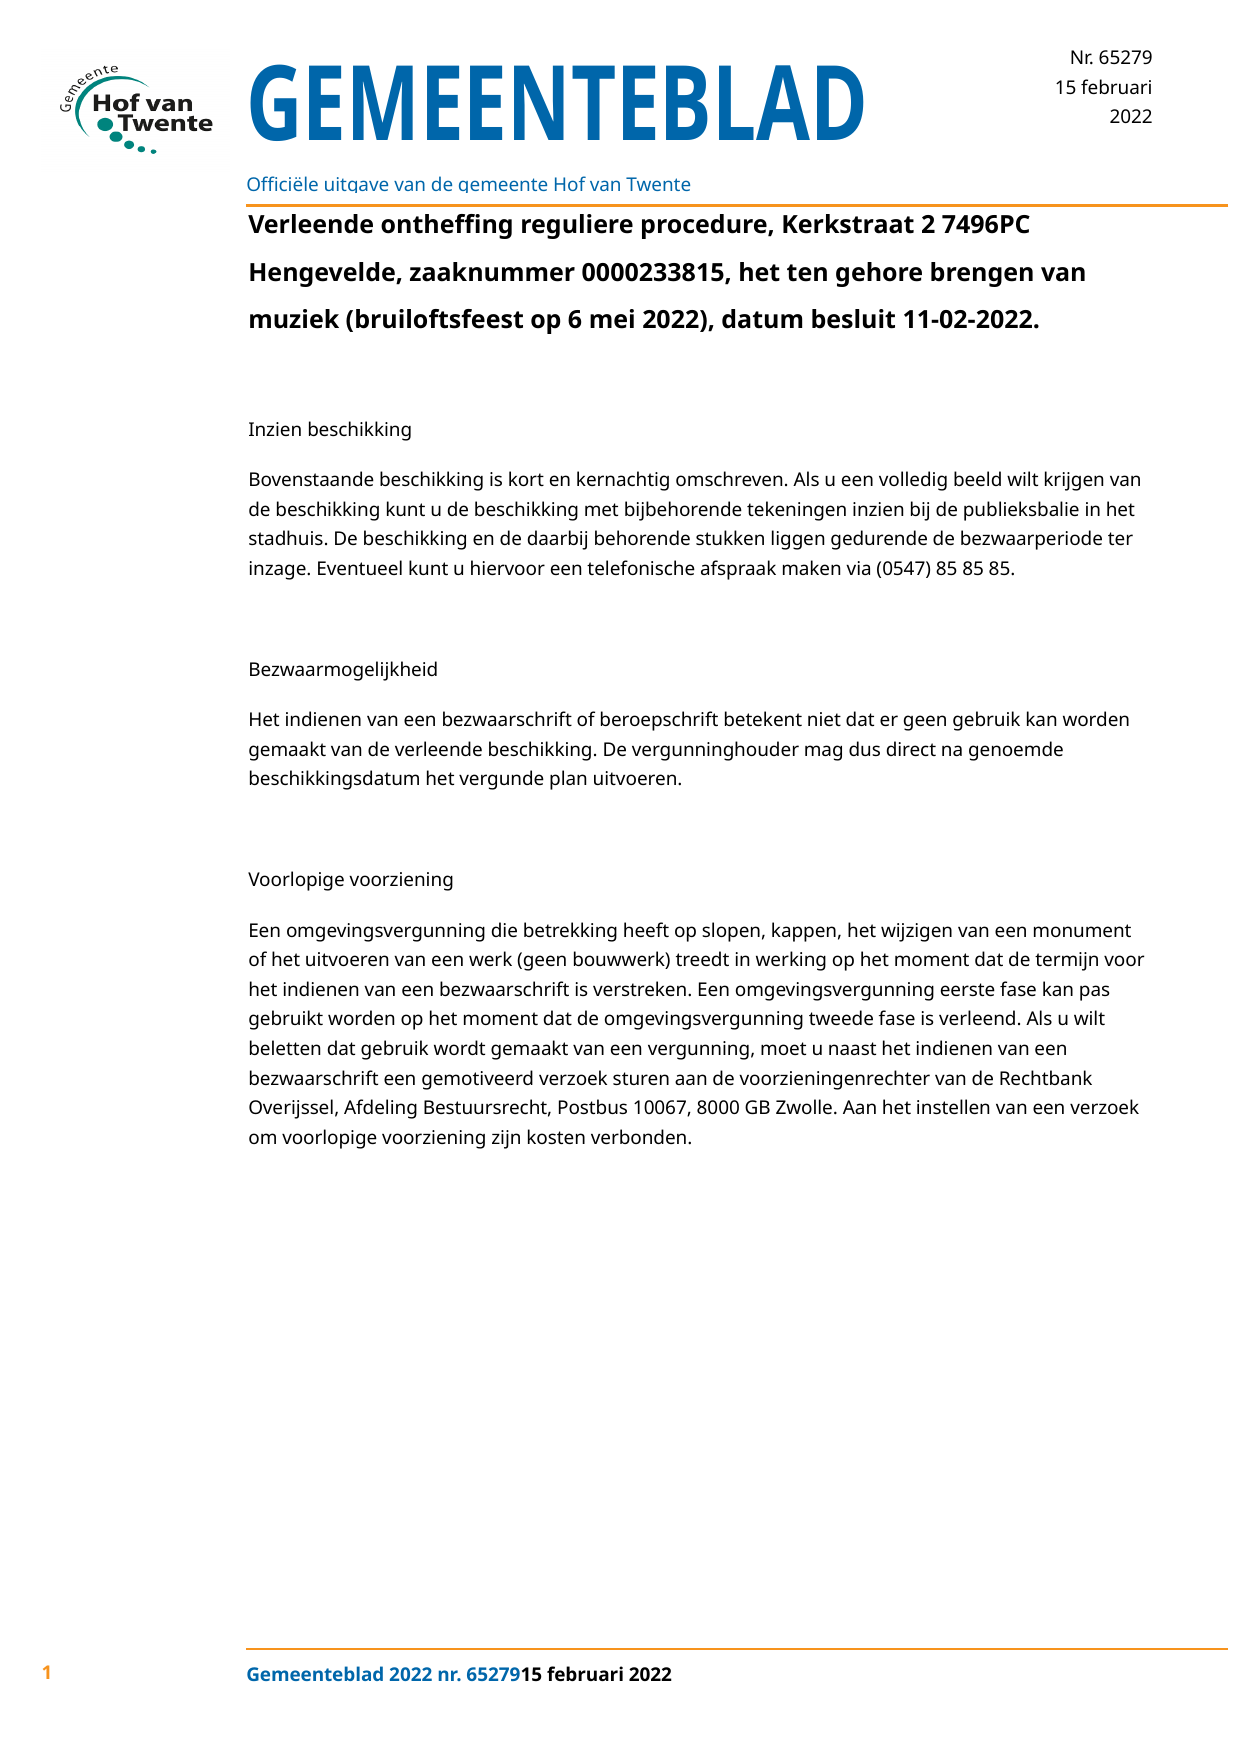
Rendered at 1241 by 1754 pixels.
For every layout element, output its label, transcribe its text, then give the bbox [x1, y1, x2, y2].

text Verleende ontheffing reguliere procedure, Kerkstraat 2 7496PC Hengevelde, zaaknummer 0000233815, het ten gehore brengen van muziek (bruiloftsfeest op 6 mei 2022), datum besluit 11-02-2022. [248, 207, 1152, 336]
text Inzien beschikking [248, 416, 1152, 442]
text Bovenstaande beschikking is kort en kernachtig omschreven. Als u een volledig beeld wilt krijgen van de beschikking kunt u de beschikking met bijbehorende tekeningen inzien bij de publieksbalie in het stadhuis. De beschikking en de daarbij behorende stukken liggen gedurende de bezwaarperiode ter inzage. Eventueel kunt u hiervoor een telefonische afspraak maken via (0547) 85 85 85. [248, 466, 1152, 581]
picture [41, 47, 231, 172]
text Een omgevingsvergunning die betrekking heeft op slopen, kappen, het wijzigen van een monument of het uitvoeren van een werk (geen bouwwerk) treedt in werking op het moment dat de termijn voor het indienen van een bezwaarschrift is verstreken. Een omgevingsvergunning eerste fase kan pas gebruikt worden op het moment dat de omgevingsvergunning tweede fase is verleend. Als u wilt beletten dat gebruik wordt gemaakt van een vergunning, moet u naast het indienen van een bezwaarschrift een gemotiveerd verzoek sturen aan de voorzieningenrechter van de Rechtbank Overijssel, Afdeling Bestuursrecht, Postbus 10067, 8000 GB Zwolle. Aan het instellen van een verzoek om voorlopige voorziening zijn kosten verbonden. [248, 917, 1152, 1149]
text Het indienen van een bezwaarschrift of beroepschrift betekent niet dat er geen gebruik kan worden gemaakt van de verleende beschikking. De vergunninghouder mag dus direct na genoemde beschikkingsdatum het vergunde plan uitvoeren. [248, 706, 1152, 791]
text Bezwaarmogelijkheid [248, 656, 1152, 682]
text Voorlopige voorziening [248, 866, 1152, 892]
